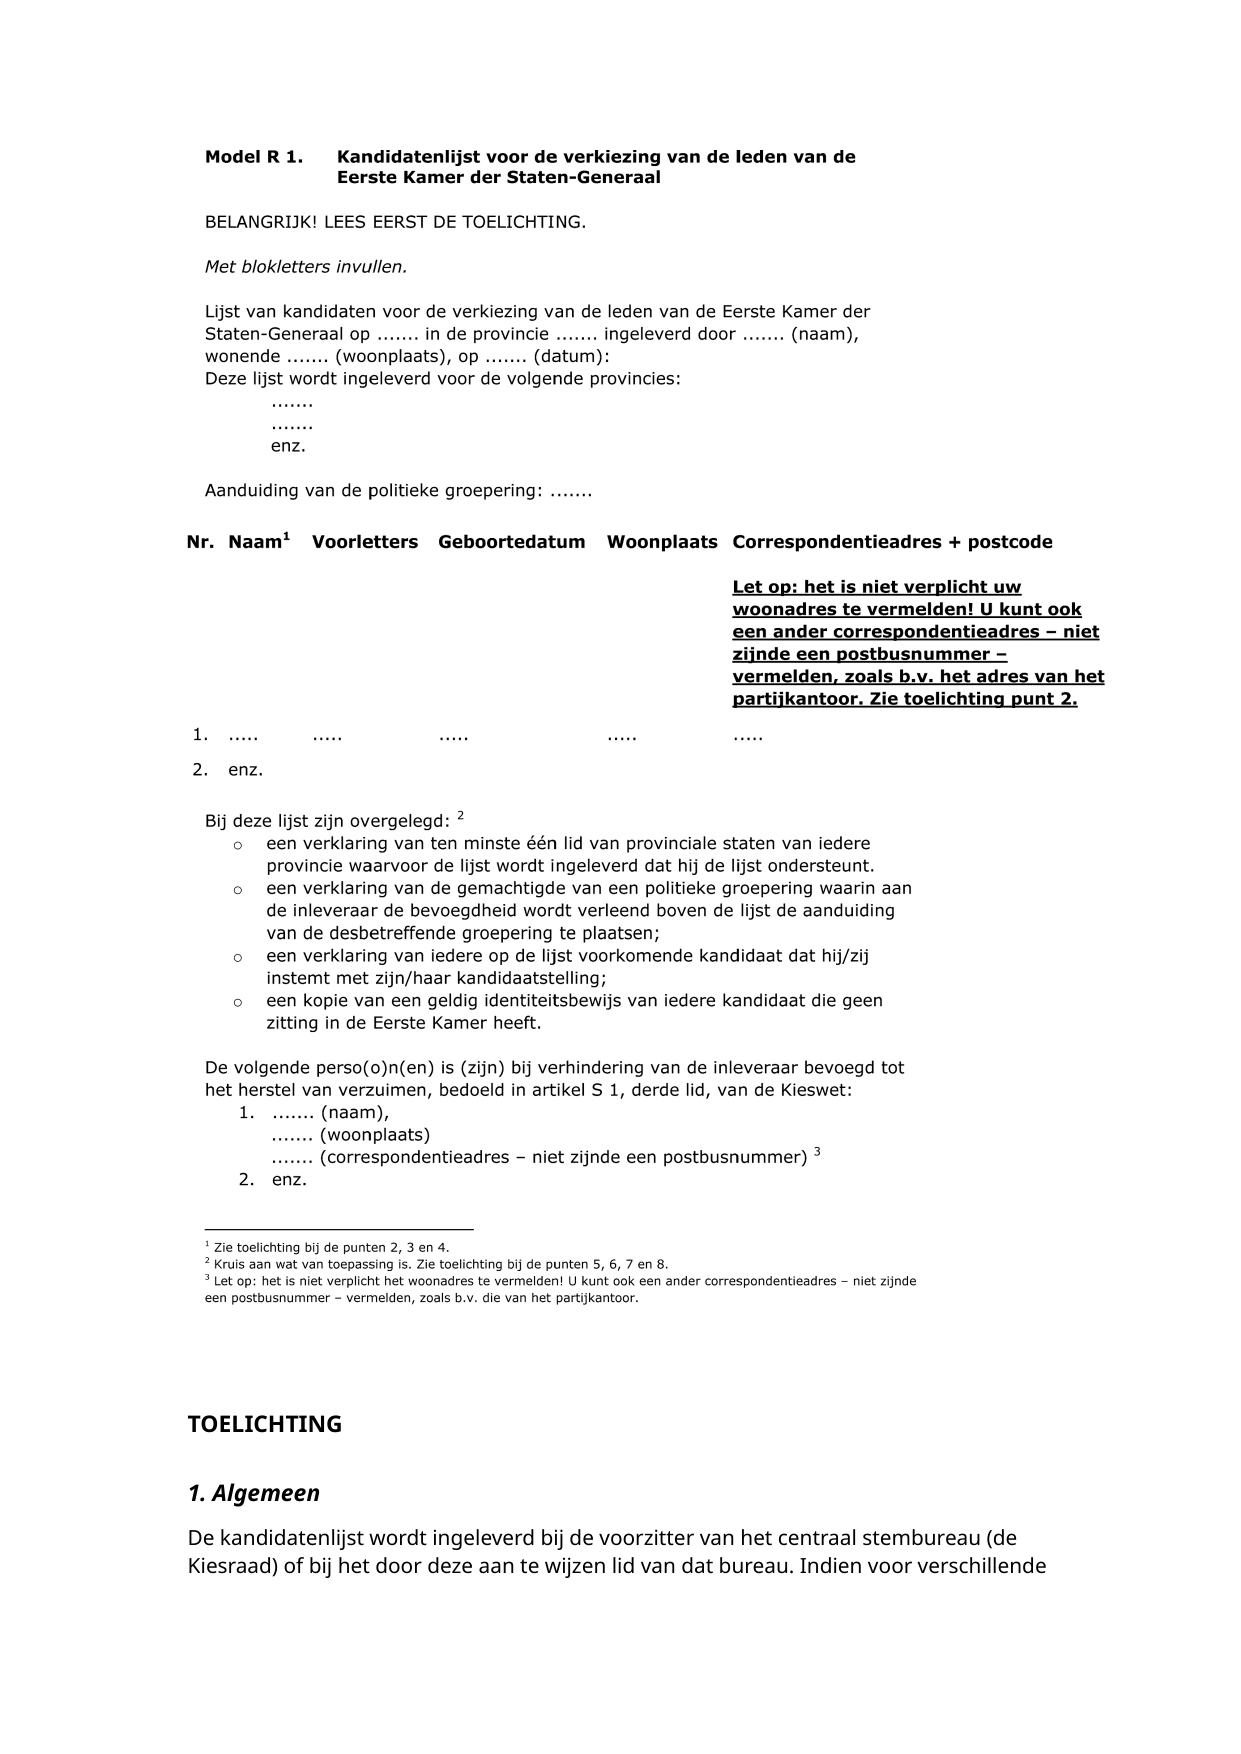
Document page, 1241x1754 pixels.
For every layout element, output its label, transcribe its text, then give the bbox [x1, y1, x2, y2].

subtitle TOELICHTING [187, 1408, 1053, 1439]
subtitle 1. Algemeen [187, 1477, 1053, 1508]
picture [187, 150, 1105, 1327]
text De kandidatenlijst wordt ingeleverd bij de voorzitter van het centraal stembureau (de Kiesraad) of bij het door deze aan te wijzen lid van dat bureau. Indien voor verschillende [187, 1523, 1053, 1580]
